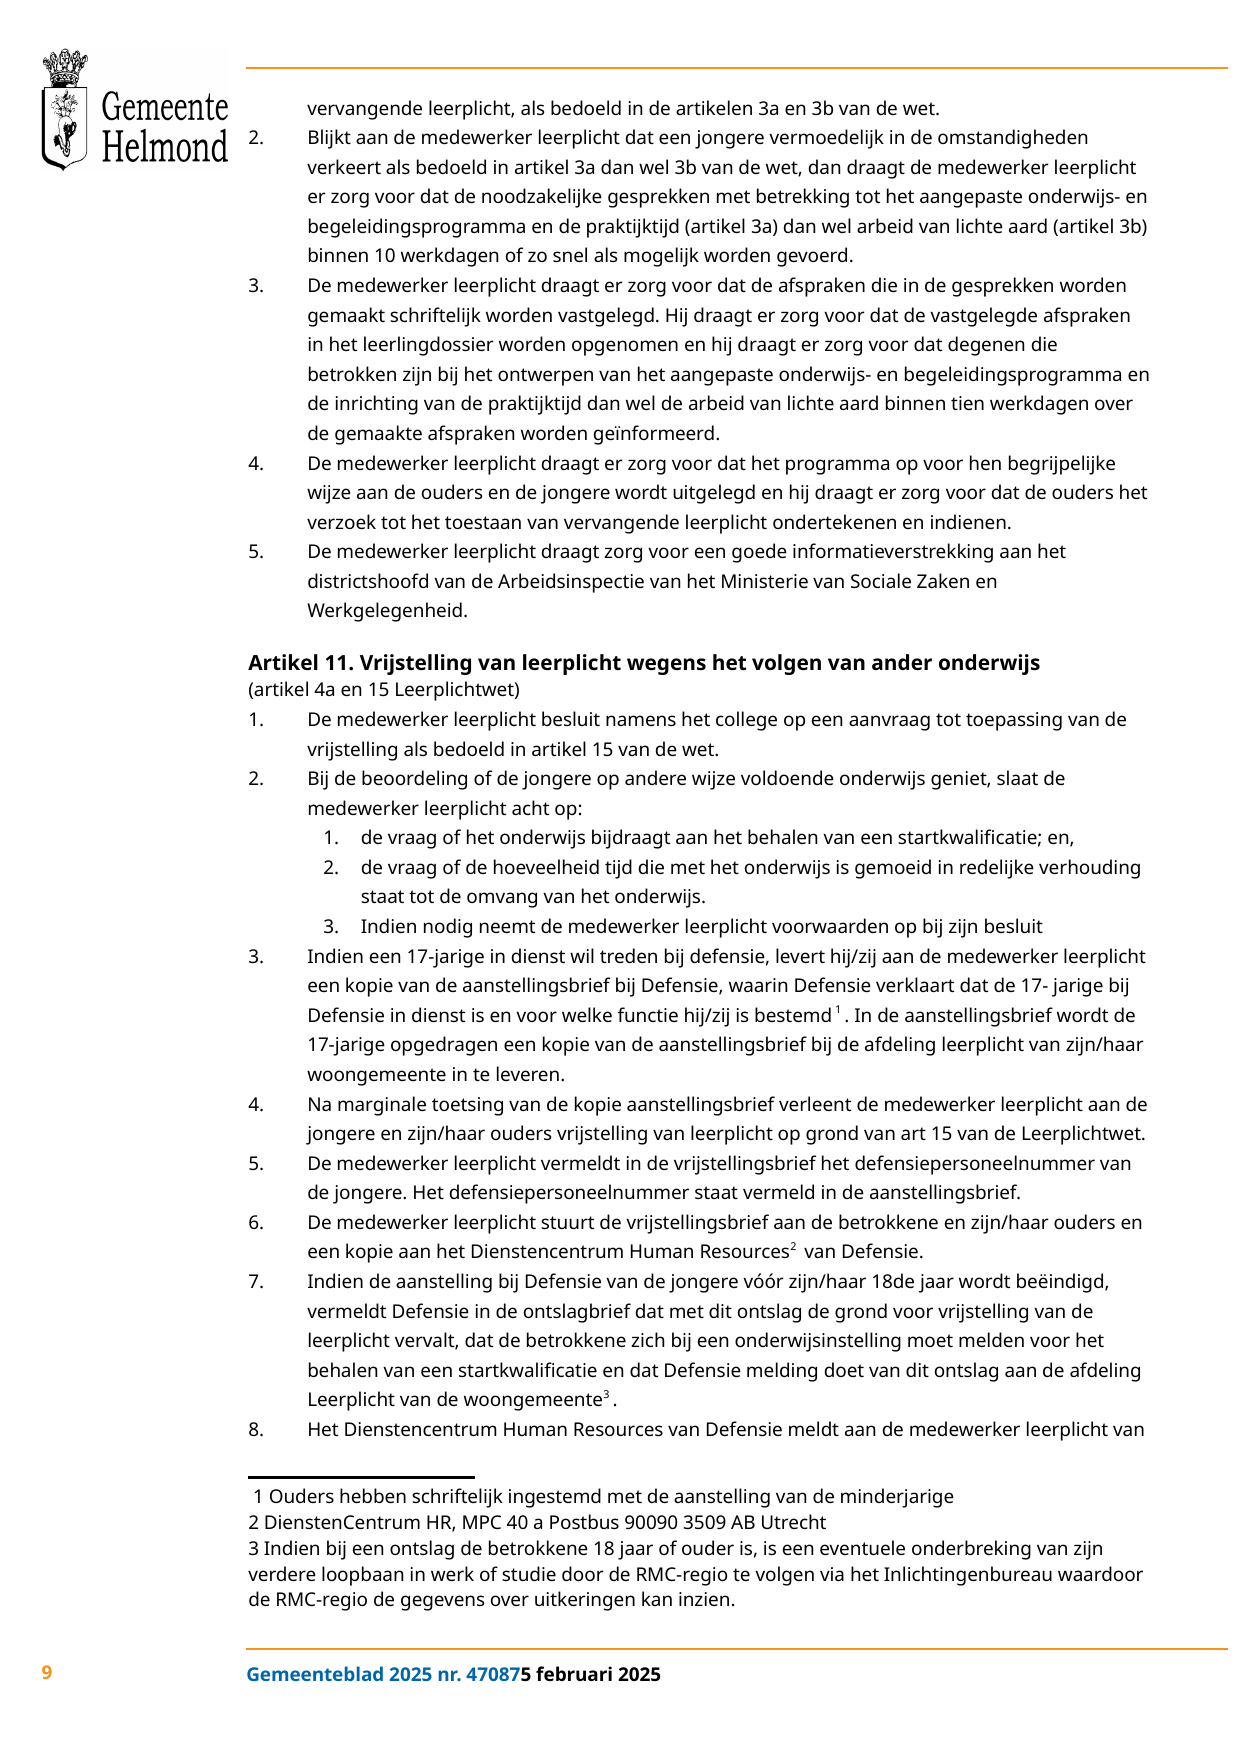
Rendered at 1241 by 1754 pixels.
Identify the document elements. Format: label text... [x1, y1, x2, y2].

text (artikel 4a en 15 Leerplichtwet) [248, 677, 1152, 702]
list Blijkt aan de medewerker leerplicht dat een jongere vermoedelijk in de omstandigheden verkeert als bedoeld in artikel 3a dan wel 3b van de wet, dan draagt de medewerker leerplicht er zorg voor dat de noodzakelijke gesprekken met betrekking tot het aangepaste onderwijs- en begeleidingsprogramma en de praktijktijd (artikel 3a) dan wel arbeid van lichte aard (artikel 3b) binnen 10 werkdagen of zo snel als mogelijk worden gevoerd. [248, 124, 1152, 268]
list De medewerker leerplicht stuurt de vrijstellingsbrief aan de betrokkene en zijn/haar ouders en een kopie aan het Dienstencentrum Human Resources van Defensie. [248, 1209, 1152, 1264]
list De medewerker leerplicht besluit namens het college op een aanvraag tot toepassing van de vrijstelling als bedoeld in artikel 15 van de wet. [248, 706, 1152, 761]
list de vraag of de hoeveelheid tijd die met het onderwijs is gemoeid in redelijke verhouding staat tot de omvang van het onderwijs. [323, 854, 1152, 909]
list Bij de beoordeling of de jongere op andere wijze voldoende onderwijs geniet, slaat de medewerker leerplicht acht op: [248, 765, 1152, 821]
list Indien de aanstelling bij Defensie van de jongere vóór zijn/haar 18de jaar wordt beëindigd, vermeldt Defensie in de ontslagbrief dat met dit ontslag de grond voor vrijstelling van de leerplicht vervalt, dat de betrokkene zich bij een onderwijsinstelling moet melden voor het behalen van een startkwalificatie en dat Defensie melding doet van dit ontslag aan de afdeling Leerplicht van de woongemeente. [248, 1268, 1152, 1412]
list De medewerker leerplicht vermeldt in de vrijstellingsbrief het defensiepersoneelnummer van de jongere. Het defensiepersoneelnummer staat vermeld in de aanstellingsbrief. [248, 1150, 1152, 1205]
list vervangende leerplicht, als bedoeld in de artikelen 3a en 3b van de wet. [248, 95, 1152, 121]
list Na marginale toetsing van de kopie aanstellingsbrief verleent de medewerker leerplicht aan de jongere en zijn/haar ouders vrijstelling van leerplicht op grond van art 15 van de Leerplichtwet. [248, 1091, 1152, 1146]
list Indien nodig neemt de medewerker leerplicht voorwaarden op bij zijn besluit [323, 913, 1152, 939]
list Het Dienstencentrum Human Resources van Defensie meldt aan de medewerker leerplicht van [248, 1416, 1152, 1442]
list de vraag of het onderwijs bijdraagt aan het behalen van een startkwalificatie; en, [323, 824, 1152, 850]
list Ouders hebben schriftelijk ingestemd met de aanstelling van de minderjarige [248, 1483, 1152, 1509]
list Indien een 17-jarige in dienst wil treden bij defensie, levert hij/zij aan de medewerker leerplicht een kopie van de aanstellingsbrief bij Defensie, waarin Defensie verklaart dat de 17- jarige bij Defensie in dienst is en voor welke functie hij/zij is bestemd. In de aanstellingsbrief wordt de 17-jarige opgedragen een kopie van de aanstellingsbrief bij de afdeling leerplicht van zijn/haar woongemeente in te leveren. [248, 943, 1152, 1087]
list De medewerker leerplicht draagt er zorg voor dat het programma op voor hen begrijpelijke wijze aan de ouders en de jongere wordt uitgelegd en hij draagt er zorg voor dat de ouders het verzoek tot het toestaan van vervangende leerplicht ondertekenen en indienen. [248, 450, 1152, 535]
picture [41, 47, 231, 172]
text Artikel 11. Vrijstelling van leerplicht wegens het volgen van ander onderwijs [248, 648, 1152, 677]
list De medewerker leerplicht draagt er zorg voor dat de afspraken die in de gesprekken worden gemaakt schriftelijk worden vastgelegd. Hij draagt er zorg voor dat de vastgelegde afspraken in het leerlingdossier worden opgenomen en hij draagt er zorg voor dat degenen die betrokken zijn bij het ontwerpen van het aangepaste onderwijs- en begeleidingsprogramma en de inrichting van de praktijktijd dan wel de arbeid van lichte aard binnen tien werkdagen over de gemaakte afspraken worden geïnformeerd. [248, 272, 1152, 446]
list Indien bij een ontslag de betrokkene 18 jaar of ouder is, is een eventuele onderbreking van zijn verdere loopbaan in werk of studie door de RMC-regio te volgen via het Inlichtingenbureau waardoor de RMC-regio de gegevens over uitkeringen kan inzien. [248, 1535, 1152, 1612]
list De medewerker leerplicht draagt zorg voor een goede informatieverstrekking aan het districtshoofd van de Arbeidsinspectie van het Ministerie van Sociale Zaken en Werkgelegenheid. [248, 538, 1152, 623]
list DienstenCentrum HR, MPC 40 a Postbus 90090 3509 AB Utrecht [248, 1509, 1152, 1535]
